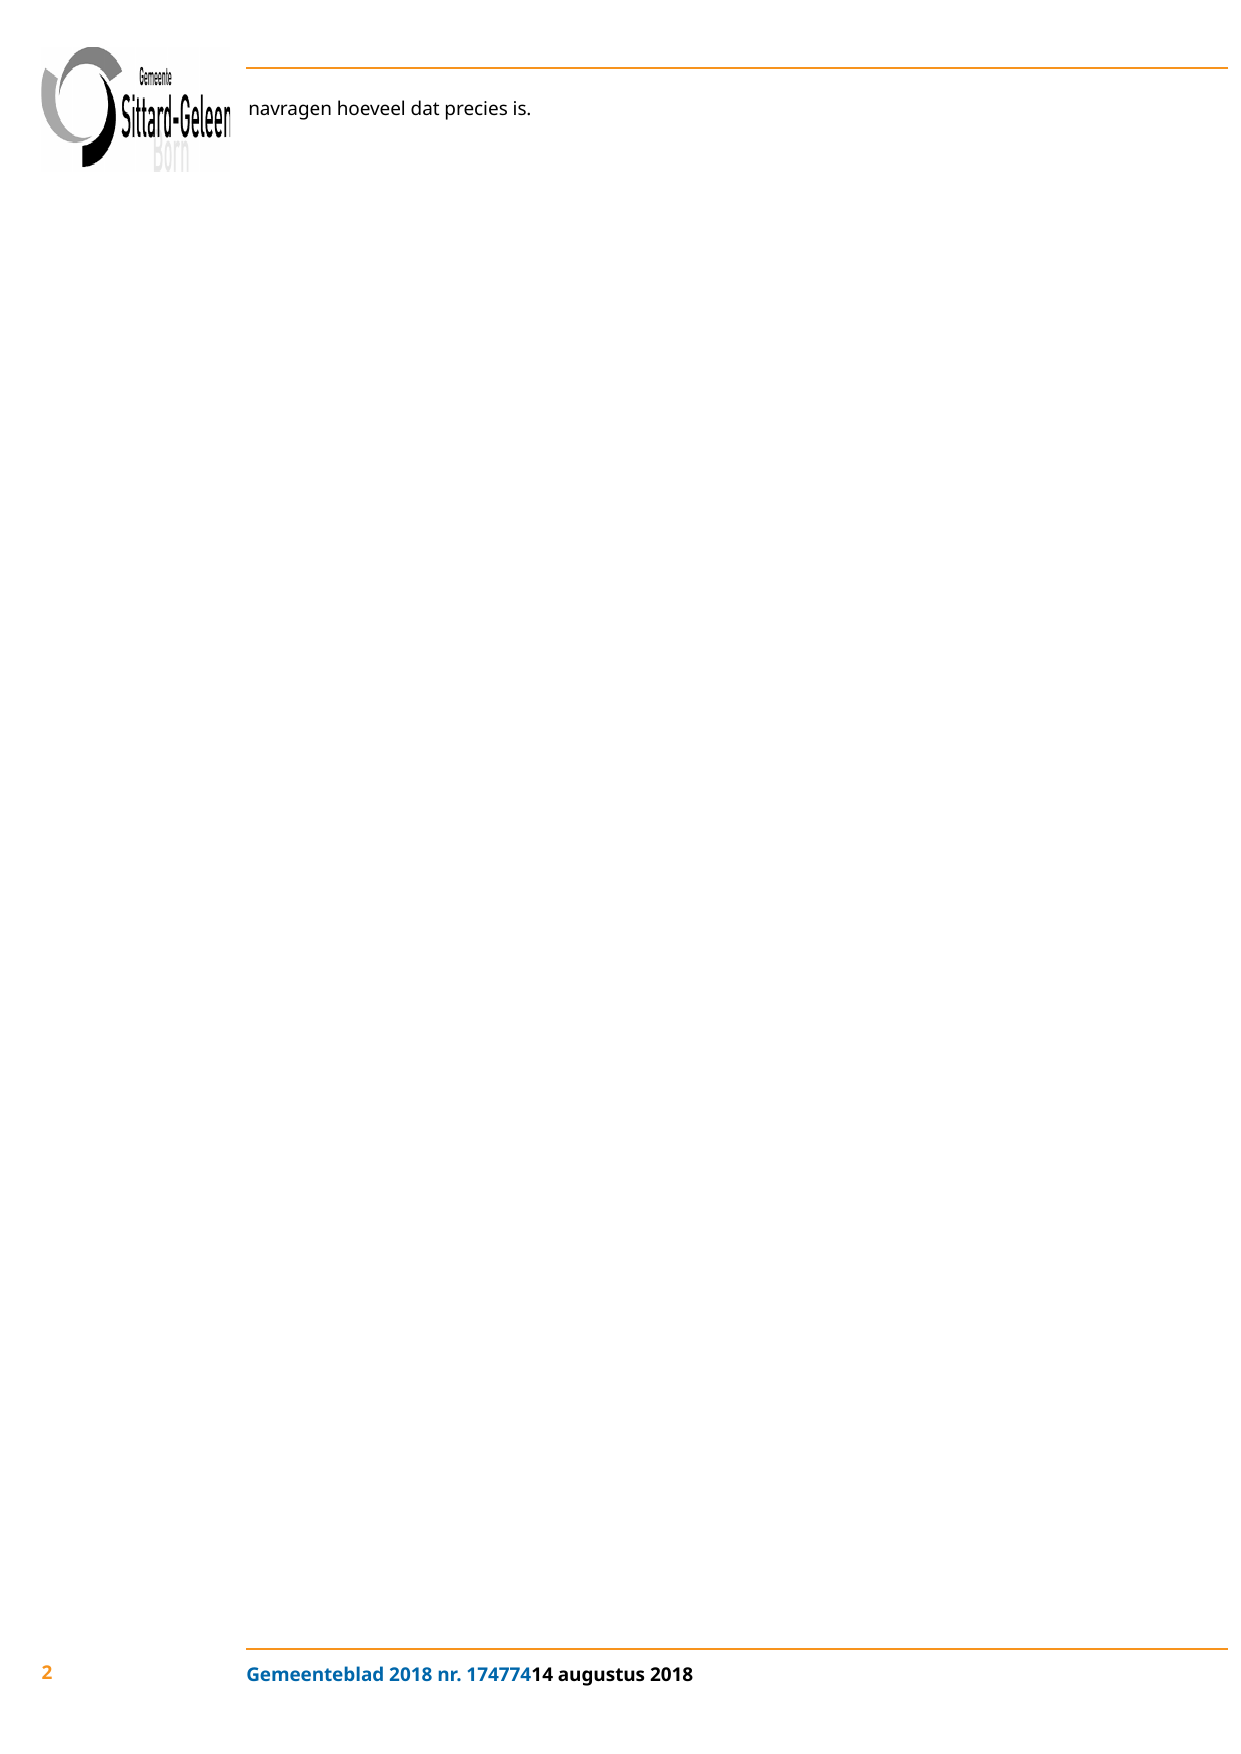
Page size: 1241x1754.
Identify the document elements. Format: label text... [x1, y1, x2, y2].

picture [41, 47, 231, 172]
text navragen hoeveel dat precies is. [248, 95, 1152, 121]
